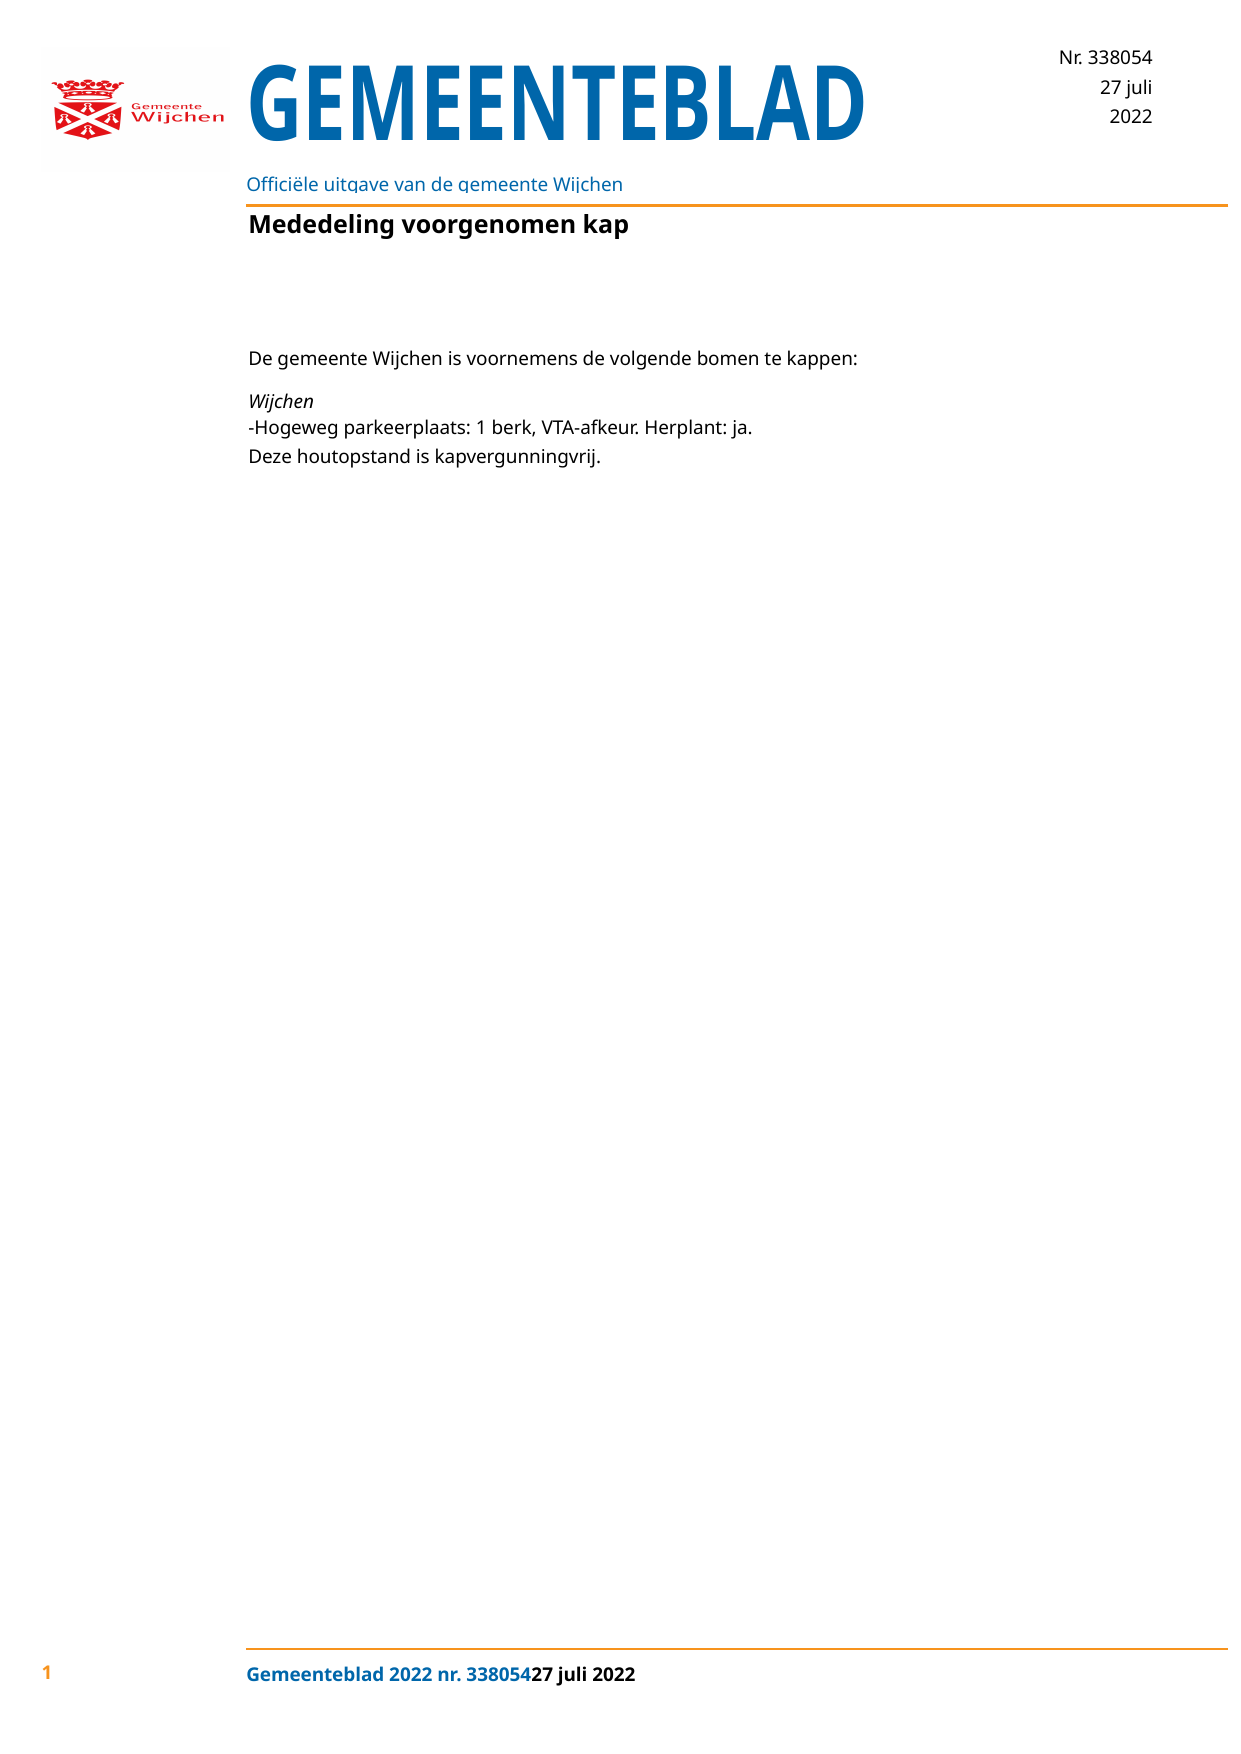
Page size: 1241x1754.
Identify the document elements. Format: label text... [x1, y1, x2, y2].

text Wijchen [248, 388, 1152, 414]
text De gemeente Wijchen is voornemens de volgende bomen te kappen: [248, 345, 1152, 371]
text Deze houtopstand is kapvergunningvrij. [248, 444, 1152, 469]
text Mededeling voorgenomen kap [248, 207, 1152, 241]
picture [41, 47, 231, 172]
text -Hogeweg parkeerplaats: 1 berk, VTA-afkeur. Herplant: ja. [248, 414, 1152, 440]
